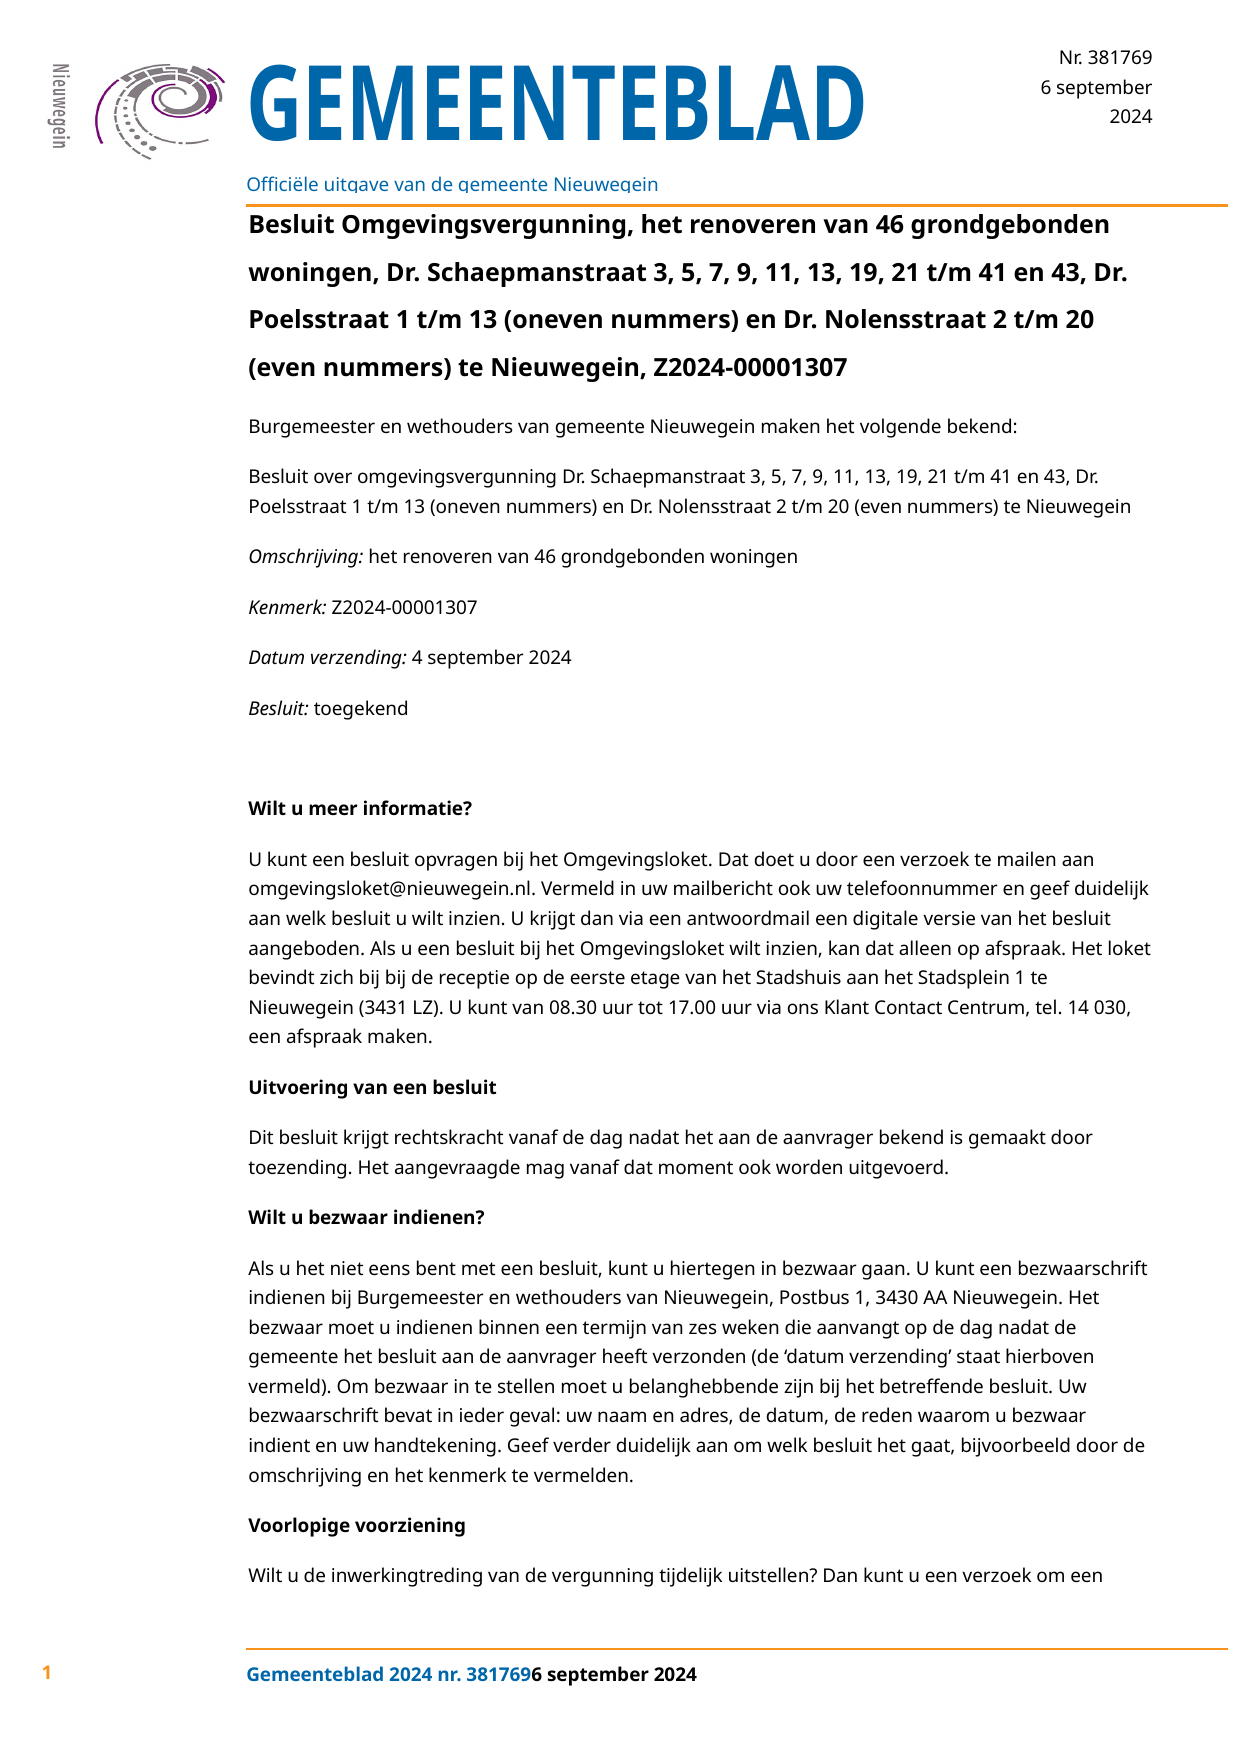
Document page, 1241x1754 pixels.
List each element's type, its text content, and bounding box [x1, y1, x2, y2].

text Wilt u meer informatie? [248, 796, 1152, 821]
text U kunt een besluit opvragen bij het Omgevingsloket. Dat doet u door een verzoek te mailen aan omgevingsloket@nieuwegein.nl. Vermeld in uw mailbericht ook uw telefoonnummer en geef duidelijk aan welk besluit u wilt inzien. U krijgt dan via een antwoordmail een digitale versie van het besluit aangeboden. Als u een besluit bij het Omgevingsloket wilt inzien, kan dat alleen op afspraak. Het loket bevindt zich bij bij de receptie op de eerste etage van het Stadshuis aan het Stadsplein 1 te Nieuwegein (3431 LZ). U kunt van 08.30 uur tot 17.00 uur via ons Klant Contact Centrum, tel. 14 030, een afspraak maken. [248, 846, 1152, 1049]
text Besluit Omgevingsvergunning, het renoveren van 46 grondgebonden woningen, Dr. Schaepmanstraat 3, 5, 7, 9, 11, 13, 19, 21 t/m 41 en 43, Dr. Poelsstraat 1 t/m 13 (oneven nummers) en Dr. Nolensstraat 2 t/m 20 (even nummers) te Nieuwegein, Z2024-00001307 [248, 207, 1152, 384]
text Voorlopige voorziening [248, 1512, 1152, 1538]
text Dit besluit krijgt rechtskracht vanaf de dag nadat het aan de aanvrager bekend is gemaakt door toezending. Het aangevraagde mag vanaf dat moment ook worden uitgevoerd. [248, 1124, 1152, 1180]
text Als u het niet eens bent met een besluit, kunt u hiertegen in bezwaar gaan. U kunt een bezwaarschrift indienen bij Burgemeester en wethouders van Nieuwegein, Postbus 1, 3430 AA Nieuwegein. Het bezwaar moet u indienen binnen een termijn van zes weken die aanvangt op de dag nadat de gemeente het besluit aan de aanvrager heeft verzonden (de ‘datum verzending’ staat hierboven vermeld). Om bezwaar in te stellen moet u belanghebbende zijn bij het betreffende besluit. Uw bezwaarschrift bevat in ieder geval: uw naam en adres, de datum, de reden waarom u bezwaar indient en uw handtekening. Geef verder duidelijk aan om welk besluit het gaat, bijvoorbeeld door de omschrijving en het kenmerk te vermelden. [248, 1255, 1152, 1488]
picture [41, 47, 231, 172]
text Kenmerk: Z2024-00001307 [248, 594, 1152, 620]
text Besluit over omgevingsvergunning Dr. Schaepmanstraat 3, 5, 7, 9, 11, 13, 19, 21 t/m 41 en 43, Dr. Poelsstraat 1 t/m 13 (oneven nummers) en Dr. Nolensstraat 2 t/m 20 (even nummers) te Nieuwegein [248, 463, 1152, 519]
text Omschrijving: het renoveren van 46 grondgebonden woningen [248, 543, 1152, 569]
text Burgemeester en wethouders van gemeente Nieuwegein maken het volgende bekend: [248, 413, 1152, 439]
text Datum verzending: 4 september 2024 [248, 644, 1152, 670]
text Wilt u bezwaar indienen? [248, 1204, 1152, 1230]
text Wilt u de inwerkingtreding van de vergunning tijdelijk uitstellen? Dan kunt u een verzoek om een [248, 1563, 1152, 1588]
text Uitvoering van een besluit [248, 1074, 1152, 1100]
text Besluit: toegekend [248, 695, 1152, 721]
